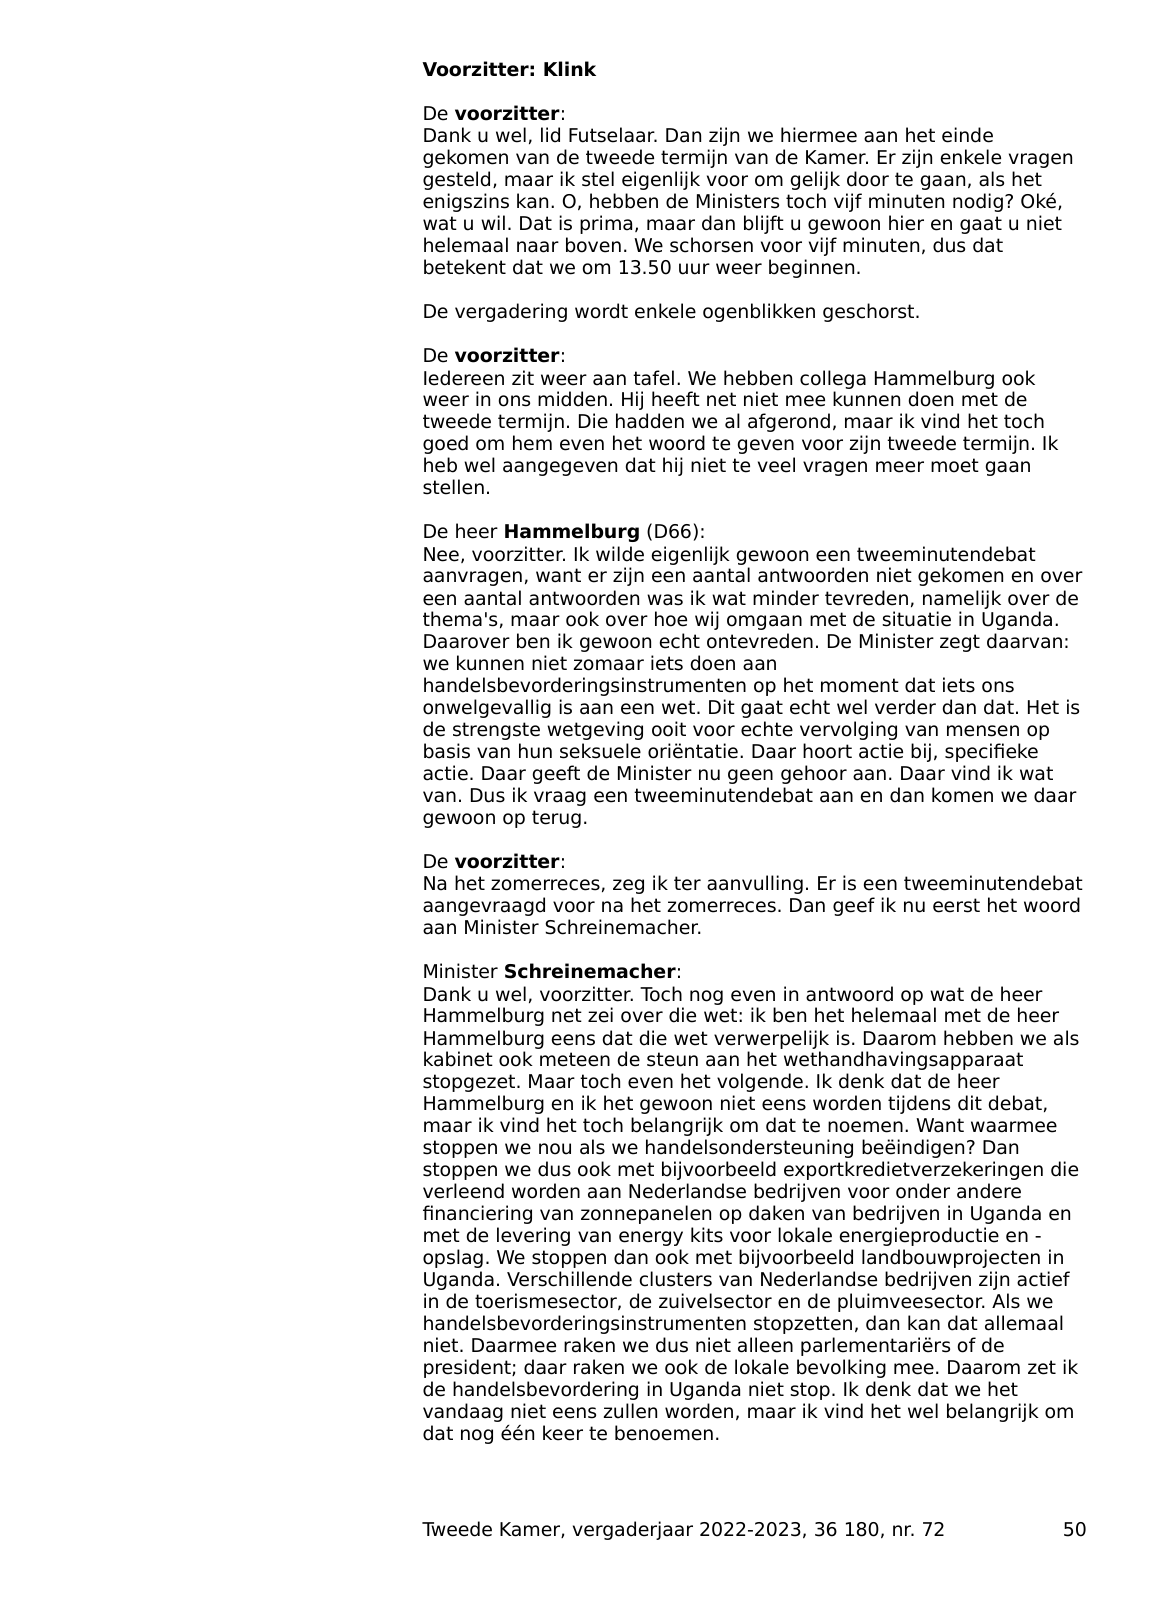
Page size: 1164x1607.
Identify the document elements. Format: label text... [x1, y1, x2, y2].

subtitle Voorzitter: Klink [422, 59, 1087, 81]
text Iedereen zit weer aan tafel. We hebben collega Hammelburg ook weer in ons midden. Hij heeft net niet mee kunnen doen met de tweede termijn. Die hadden we al afgerond, maar ik vind het toch goed om hem even het woord te geven voor zijn tweede termijn. Ik heb wel aangegeven dat hij niet te veel vragen meer moet gaan stellen. [422, 367, 1087, 499]
text De voorzitter: [422, 345, 1087, 367]
text De voorzitter: [422, 851, 1087, 873]
text Dank u wel, lid Futselaar. Dan zijn we hiermee aan het einde gekomen van de tweede termijn van de Kamer. Er zijn enkele vragen gesteld, maar ik stel eigenlijk voor om gelijk door te gaan, als het enigszins kan. O, hebben de Ministers toch vijf minuten nodig? Oké, wat u wil. Dat is prima, maar dan blijft u gewoon hier en gaat u niet helemaal naar boven. We schorsen voor vijf minuten, dus dat betekent dat we om 13.50 uur weer beginnen. [422, 125, 1087, 279]
text De vergadering wordt enkele ogenblikken geschorst. [422, 301, 1087, 323]
text Nee, voorzitter. Ik wilde eigenlijk gewoon een tweeminutendebat aanvragen, want er zijn een aantal antwoorden niet gekomen en over een aantal antwoorden was ik wat minder tevreden, namelijk over de thema's, maar ook over hoe wij omgaan met de situatie in Uganda. Daarover ben ik gewoon echt ontevreden. De Minister zegt daarvan: we kunnen niet zomaar iets doen aan handelsbevorderingsinstrumenten op het moment dat iets ons onwelgevallig is aan een wet. Dit gaat echt wel verder dan dat. Het is de strengste wetgeving ooit voor echte vervolging van mensen op basis van hun seksuele oriëntatie. Daar hoort actie bij, specifieke actie. Daar geeft de Minister nu geen gehoor aan. Daar vind ik wat van. Dus ik vraag een tweeminutendebat aan en dan komen we daar gewoon op terug. [422, 543, 1087, 829]
text Minister Schreinemacher: [422, 961, 1087, 983]
text De heer Hammelburg (D66): [422, 521, 1087, 543]
text Na het zomerreces, zeg ik ter aanvulling. Er is een tweeminutendebat aangevraagd voor na het zomerreces. Dan geef ik nu eerst het woord aan Minister Schreinemacher. [422, 873, 1087, 939]
text Dank u wel, voorzitter. Toch nog even in antwoord op wat de heer Hammelburg net zei over die wet: ik ben het helemaal met de heer Hammelburg eens dat die wet verwerpelijk is. Daarom hebben we als kabinet ook meteen de steun aan het wethandhavingsapparaat stopgezet. Maar toch even het volgende. Ik denk dat de heer Hammelburg en ik het gewoon niet eens worden tijdens dit debat, maar ik vind het toch belangrijk om dat te noemen. Want waarmee stoppen we nou als we handelsondersteuning beëindigen? Dan stoppen we dus ook met bijvoorbeeld exportkredietverzekeringen die verleend worden aan Nederlandse bedrijven voor onder andere financiering van zonnepanelen op daken van bedrijven in Uganda en met de levering van energy kits voor lokale energieproductie en -opslag. We stoppen dan ook met bijvoorbeeld landbouwprojecten in Uganda. Verschillende clusters van Nederlandse bedrijven zijn actief in de toerismesector, de zuivelsector en de pluimveesector. Als we handelsbevorderingsinstrumenten stopzetten, dan kan dat allemaal niet. Daarmee raken we dus niet alleen parlementariërs of de president; daar raken we ook de lokale bevolking mee. Daarom zet ik de handelsbevordering in Uganda niet stop. Ik denk dat we het vandaag niet eens zullen worden, maar ik vind het wel belangrijk om dat nog één keer te benoemen. [422, 983, 1087, 1445]
text De voorzitter: [422, 103, 1087, 125]
